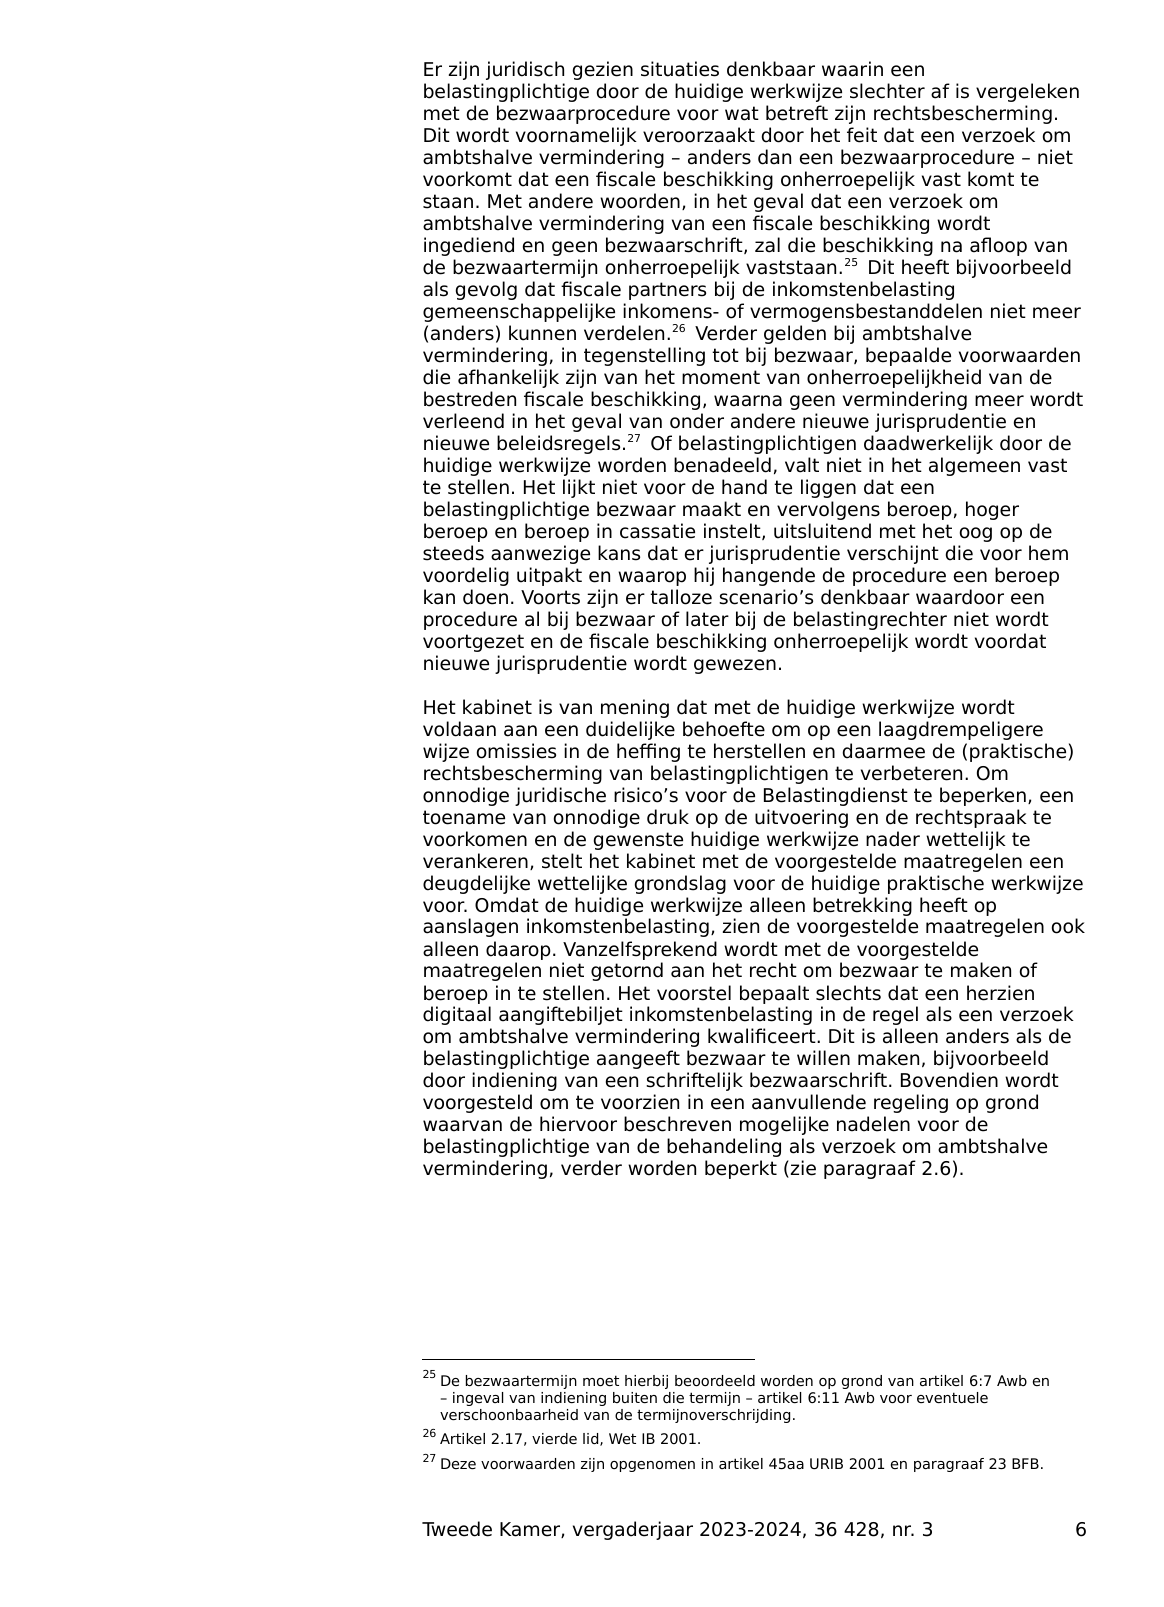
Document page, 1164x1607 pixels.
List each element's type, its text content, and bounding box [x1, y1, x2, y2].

text Het kabinet is van mening dat met de huidige werkwijze wordt voldaan aan een duidelijke behoefte om op een laagdrempeligere wijze omissies in de heffing te herstellen en daarmee de (praktische) rechtsbescherming van belastingplichtigen te verbeteren. Om onnodige juridische risico’s voor de Belastingdienst te beperken, een toename van onnodige druk op de uitvoering en de rechtspraak te voorkomen en de gewenste huidige werkwijze nader wettelijk te verankeren, stelt het kabinet met de voorgestelde maatregelen een deugdelijke wettelijke grondslag voor de huidige praktische werkwijze voor. Omdat de huidige werkwijze alleen betrekking heeft op aanslagen inkomstenbelasting, zien de voorgestelde maatregelen ook alleen daarop. Vanzelfsprekend wordt met de voorgestelde maatregelen niet getornd aan het recht om bezwaar te maken of beroep in te stellen. Het voorstel bepaalt slechts dat een herzien digitaal aangiftebiljet inkomstenbelasting in de regel als een verzoek om ambtshalve vermindering kwalificeert. Dit is alleen anders als de belastingplichtige aangeeft bezwaar te willen maken, bijvoorbeeld door indiening van een schriftelijk bezwaarschrift. Bovendien wordt voorgesteld om te voorzien in een aanvullende regeling op grond waarvan de hiervoor beschreven mogelijke nadelen voor de belastingplichtige van de behandeling als verzoek om ambtshalve vermindering, verder worden beperkt (zie paragraaf 2.6). [422, 697, 1087, 1180]
text De bezwaartermijn moet hierbij beoordeeld worden op grond van artikel 6:7 Awb en – ingeval van indiening buiten die termijn – artikel 6:11 Awb voor eventuele verschoonbaarheid van de termijnoverschrijding. [422, 1368, 1087, 1424]
text Er zijn juridisch gezien situaties denkbaar waarin een belastingplichtige door de huidige werkwijze slechter af is vergeleken met de bezwaarprocedure voor wat betreft zijn rechtsbescherming. Dit wordt voornamelijk veroorzaakt door het feit dat een verzoek om ambtshalve vermindering – anders dan een bezwaarprocedure – niet voorkomt dat een fiscale beschikking onherroepelijk vast komt te staan. Met andere woorden, in het geval dat een verzoek om ambtshalve vermindering van een fiscale beschikking wordt ingediend en geen bezwaarschrift, zal die beschikking na afloop van de bezwaartermijn onherroepelijk vaststaan. Dit heeft bijvoorbeeld als gevolg dat fiscale partners bij de inkomstenbelasting gemeenschappelijke inkomens- of vermogensbestanddelen niet meer (anders) kunnen verdelen. Verder gelden bij ambtshalve vermindering, in tegenstelling tot bij bezwaar, bepaalde voorwaarden die afhankelijk zijn van het moment van onherroepelijkheid van de bestreden fiscale beschikking, waarna geen vermindering meer wordt verleend in het geval van onder andere nieuwe jurisprudentie en nieuwe beleidsregels. Of belastingplichtigen daadwerkelijk door de huidige werkwijze worden benadeeld, valt niet in het algemeen vast te stellen. Het lijkt niet voor de hand te liggen dat een belastingplichtige bezwaar maakt en vervolgens beroep, hoger beroep en beroep in cassatie instelt, uitsluitend met het oog op de steeds aanwezige kans dat er jurisprudentie verschijnt die voor hem voordelig uitpakt en waarop hij hangende de procedure een beroep kan doen. Voorts zijn er talloze scenario’s denkbaar waardoor een procedure al bij bezwaar of later bij de belastingrechter niet wordt voortgezet en de fiscale beschikking onherroepelijk wordt voordat nieuwe jurisprudentie wordt gewezen. [422, 59, 1087, 674]
text Artikel 2.17, vierde lid, Wet IB 2001. [422, 1427, 1087, 1449]
text Deze voorwaarden zijn opgenomen in artikel 45aa URIB 2001 en paragraaf 23 BFB. [422, 1452, 1087, 1474]
